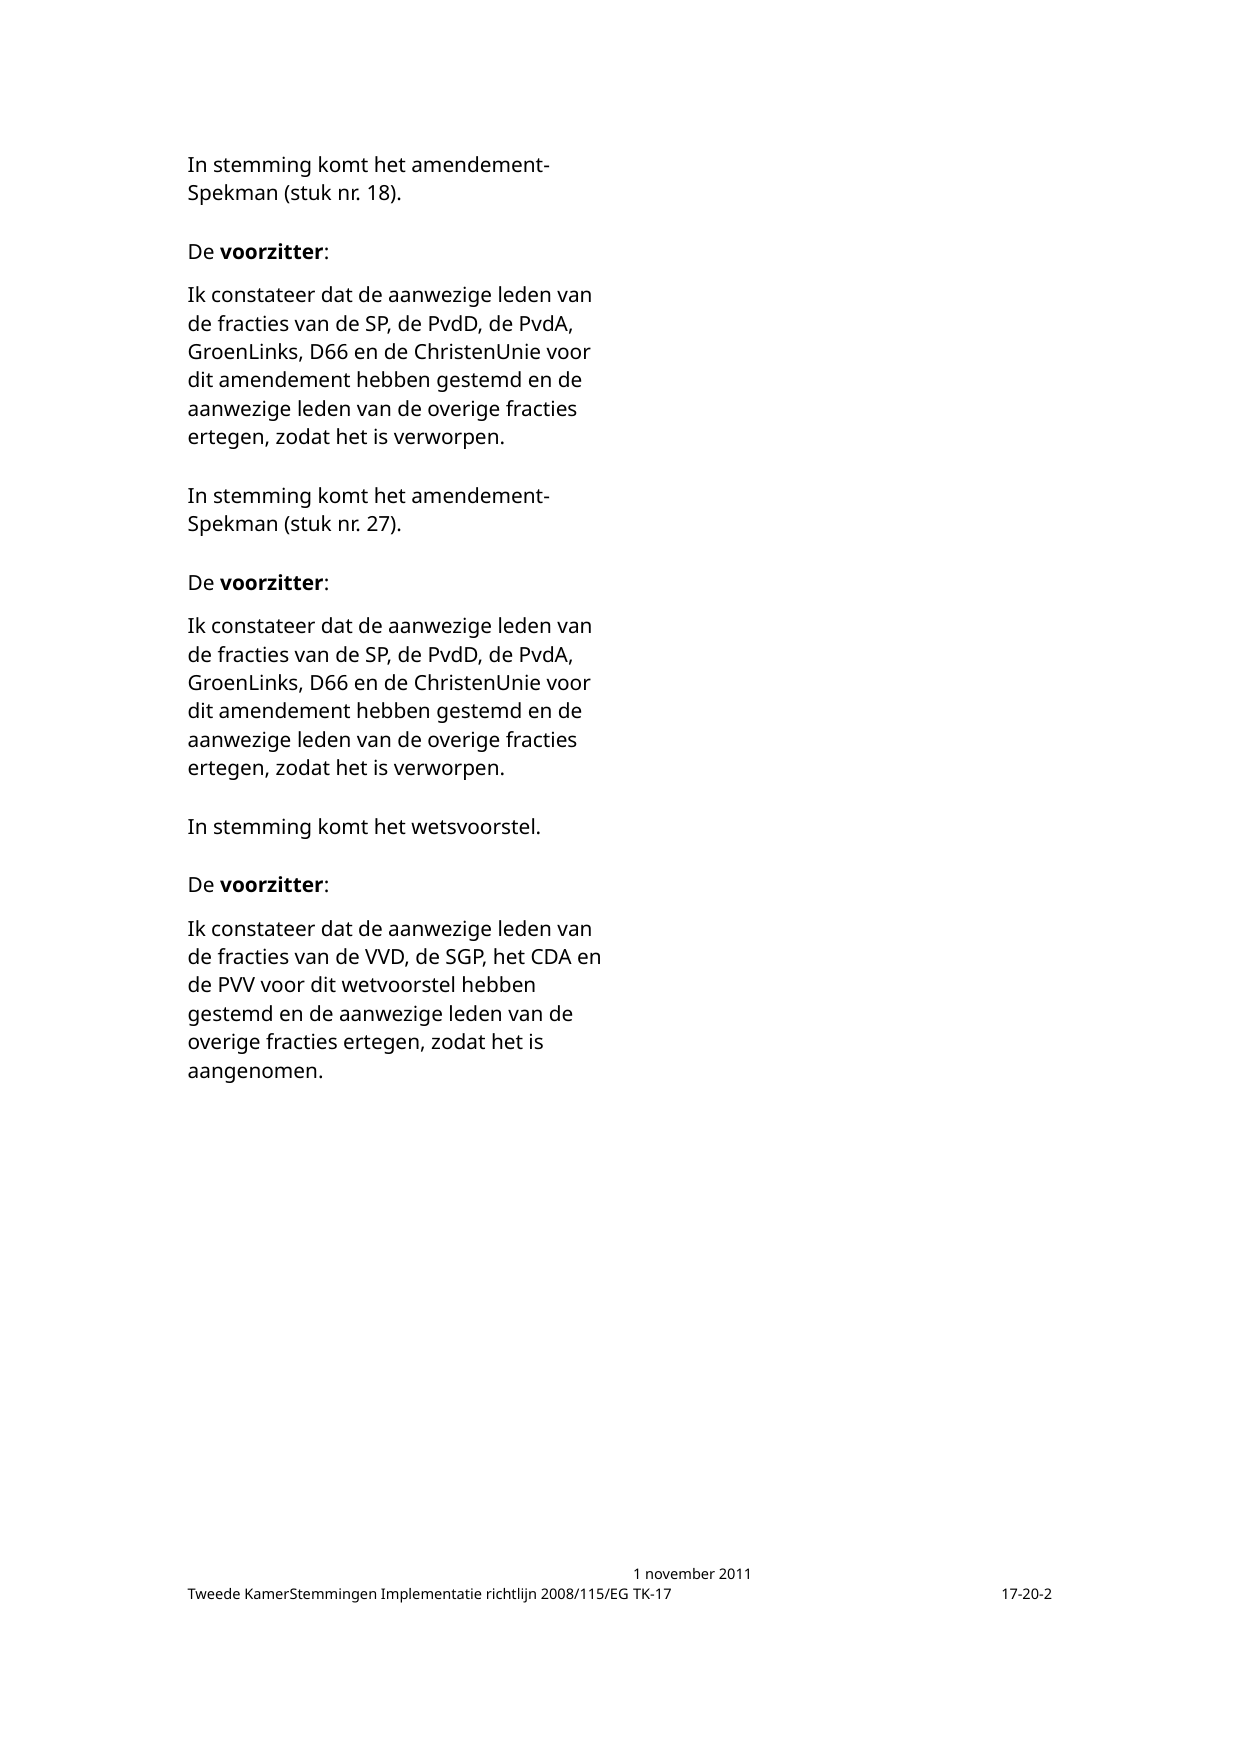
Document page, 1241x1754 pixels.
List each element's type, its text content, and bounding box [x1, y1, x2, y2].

text Ik constateer dat de aanwezige leden van de fracties van de VVD, de SGP, het CDA en de PVV voor dit wetvoorstel hebben gestemd en de aanwezige leden van de overige fracties ertegen, zodat het is aangenomen. [187, 914, 605, 1084]
text Ik constateer dat de aanwezige leden van de fracties van de SP, de PvdD, de PvdA, GroenLinks, D66 en de ChristenUnie voor dit amendement hebben gestemd en de aanwezige leden van de overige fracties ertegen, zodat het is verworpen. [187, 280, 605, 451]
text In stemming komt het amendement-Spekman (stuk nr. 18). [187, 150, 605, 207]
text Ik constateer dat de aanwezige leden van de fracties van de SP, de PvdD, de PvdA, GroenLinks, D66 en de ChristenUnie voor dit amendement hebben gestemd en de aanwezige leden van de overige fracties ertegen, zodat het is verworpen. [187, 611, 605, 782]
text De voorzitter: [187, 870, 605, 899]
text In stemming komt het wetsvoorstel. [187, 812, 605, 840]
text De voorzitter: [187, 237, 605, 265]
text In stemming komt het amendement-Spekman (stuk nr. 27). [187, 481, 605, 538]
text De voorzitter: [187, 568, 605, 596]
